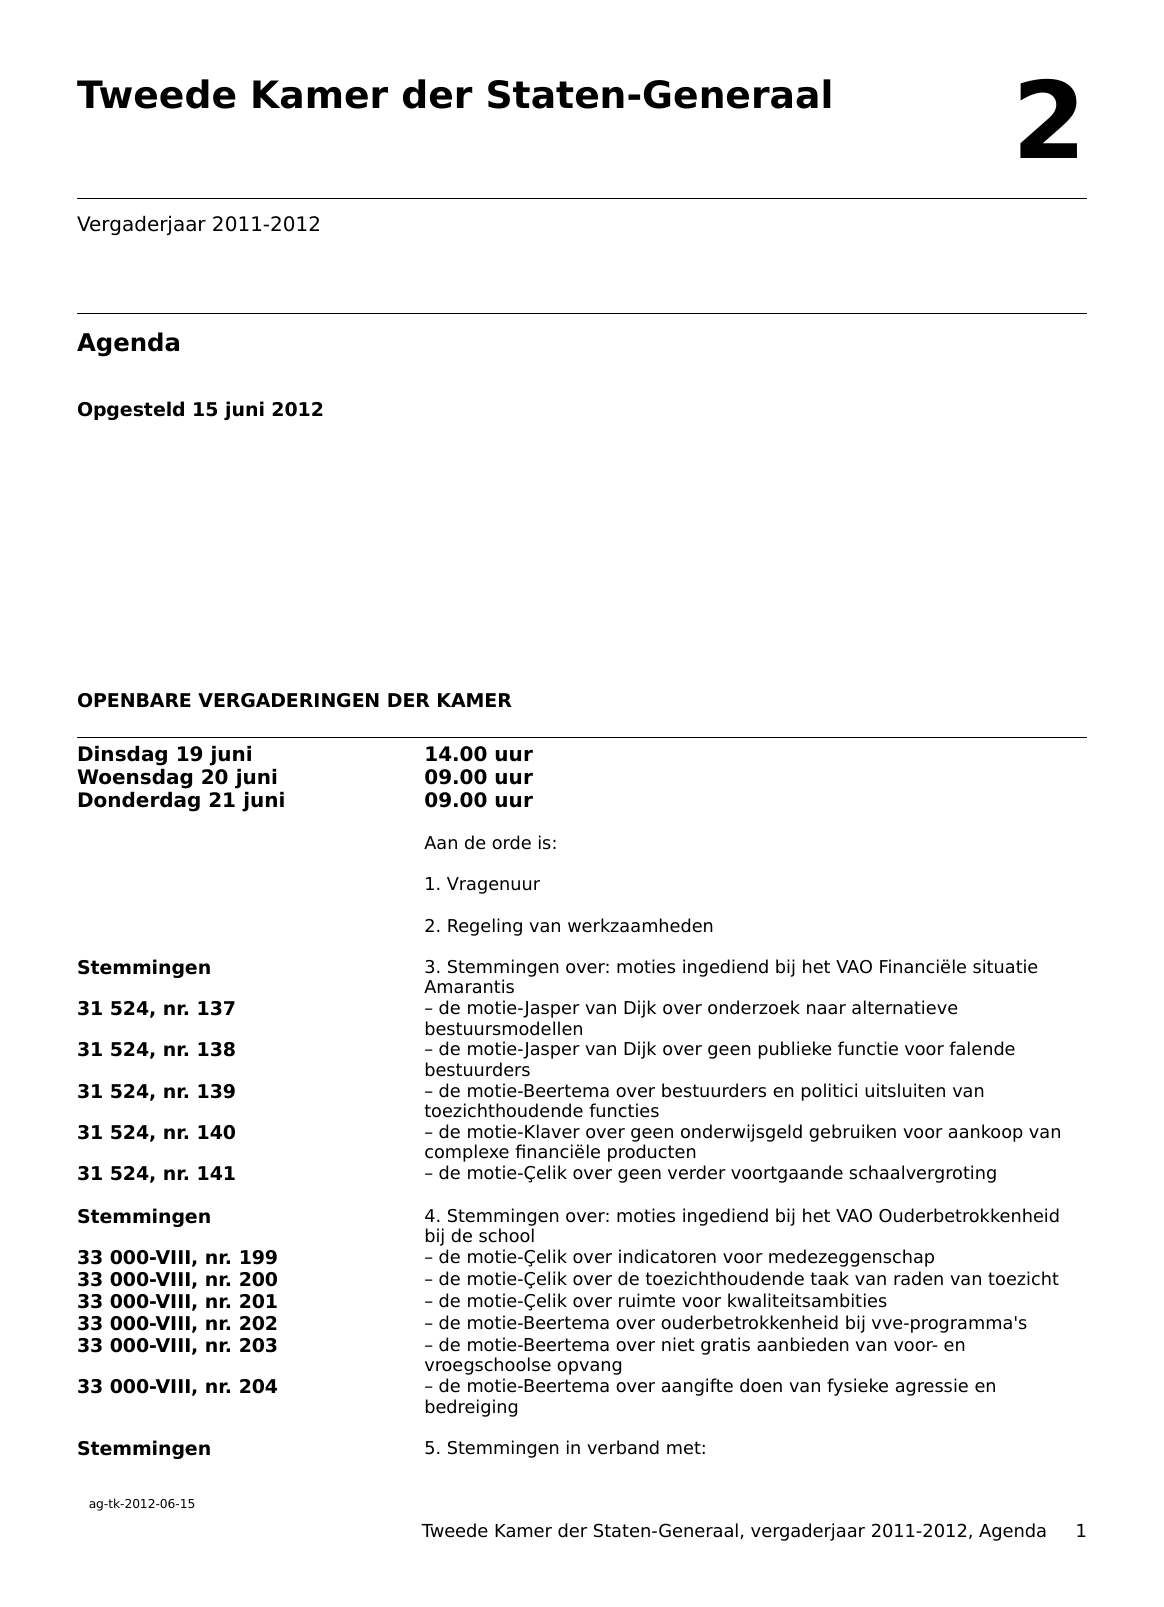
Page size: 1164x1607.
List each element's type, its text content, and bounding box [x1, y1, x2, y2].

table_cell Woensdag 20 juni [77, 766, 401, 789]
table_cell [77, 813, 401, 833]
table_cell [77, 936, 401, 957]
table_cell 5. Stemmingen in verband met: [418, 1438, 1087, 1460]
table_cell [422, 314, 1087, 357]
table_cell [401, 1163, 418, 1185]
table_cell – de motie-Çelik over de toezichthoudende taak van raden van toezicht [418, 1269, 1087, 1291]
table_cell [401, 1313, 418, 1335]
table_cell 31 524, nr. 140 [77, 1122, 401, 1163]
table_cell [401, 1185, 418, 1206]
table_cell – de motie-Beertema over bestuurders en politici uitsluiten van toezichthoudende functies [418, 1081, 1087, 1122]
table_cell [401, 1206, 418, 1247]
table_cell [401, 766, 418, 789]
table_cell Donderdag 21 juni [77, 789, 401, 812]
table_cell [401, 833, 418, 854]
table_cell – de motie-Çelik over geen verder voortgaande schaalvergroting [418, 1163, 1087, 1185]
table_cell [401, 1269, 418, 1291]
table_header [401, 738, 418, 766]
table_cell 33 000-VIII, nr. 203 [77, 1335, 401, 1376]
table_header Tweede Kamer der Staten-Generaal [77, 59, 886, 198]
table_cell Aan de orde is: [418, 833, 1087, 854]
text Opgesteld 15 juni 2012 [77, 399, 1087, 421]
table_cell [77, 895, 401, 916]
table_cell [401, 936, 418, 957]
table_cell [401, 1438, 418, 1460]
table_cell [77, 874, 401, 895]
table_header Dinsdag 19 juni [77, 738, 401, 766]
table_cell [401, 1081, 418, 1122]
table_cell [401, 1335, 418, 1376]
subtitle OPENBARE VERGADERINGEN DER KAMER [77, 690, 1087, 712]
table_cell – de motie-Çelik over ruimte voor kwaliteitsambities [418, 1291, 1087, 1313]
table_cell [401, 1376, 418, 1417]
table_cell 33 000-VIII, nr. 202 [77, 1313, 401, 1335]
table_cell 3. Stemmingen over: moties ingediend bij het VAO Financiële situatie Amarantis [418, 957, 1087, 998]
table_cell – de motie-Çelik over indicatoren voor medezeggenschap [418, 1247, 1087, 1269]
table_cell 33 000-VIII, nr. 204 [77, 1376, 401, 1417]
table_cell 31 524, nr. 138 [77, 1039, 401, 1081]
table_cell – de motie-Jasper van Dijk over geen publieke functie voor falende bestuurders [418, 1039, 1087, 1081]
table_cell 31 524, nr. 139 [77, 1081, 401, 1122]
table_cell [418, 1185, 1087, 1206]
table_cell [77, 854, 401, 874]
table_cell [401, 1291, 418, 1313]
table_cell [418, 936, 1087, 957]
table_cell [401, 1417, 418, 1438]
table_cell [401, 895, 418, 916]
table_cell 31 524, nr. 141 [77, 1163, 401, 1185]
table_cell [401, 1122, 418, 1163]
table_cell [418, 813, 1087, 833]
table_cell 4. Stemmingen over: moties ingediend bij het VAO Ouderbetrokkenheid bij de school [418, 1206, 1087, 1247]
table_cell [418, 895, 1087, 916]
table_cell [77, 916, 401, 936]
table_cell 31 524, nr. 137 [77, 998, 401, 1039]
table_cell [401, 789, 418, 812]
text ag-tk-2012-06-15 [88, 1497, 323, 1511]
table_cell Stemmingen [77, 1438, 401, 1460]
table_cell [418, 854, 1087, 874]
table_header 2 [886, 59, 1087, 198]
table_cell [401, 854, 418, 874]
table_cell [418, 1417, 1087, 1438]
table_cell Agenda [77, 314, 422, 357]
table_cell 09.00 uur [418, 789, 1087, 812]
table_cell Stemmingen [77, 957, 401, 998]
table_cell [401, 1039, 418, 1081]
table_cell [401, 1247, 418, 1269]
table_cell 33 000-VIII, nr. 199 [77, 1247, 401, 1269]
table_cell 33 000-VIII, nr. 200 [77, 1269, 401, 1291]
table_cell [401, 874, 418, 895]
table_cell [77, 1417, 401, 1438]
table_cell [401, 916, 418, 936]
table_header 14.00 uur [418, 738, 1087, 766]
table_cell Stemmingen [77, 1206, 401, 1247]
table_cell 1. Vragenuur [418, 874, 1087, 895]
table_cell [77, 833, 401, 854]
table_cell – de motie-Klaver over geen onderwijsgeld gebruiken voor aankoop van complexe financiële producten [418, 1122, 1087, 1163]
table_cell – de motie-Beertema over aangifte doen van fysieke agressie en bedreiging [418, 1376, 1087, 1417]
table_cell [401, 813, 418, 833]
table_cell 33 000-VIII, nr. 201 [77, 1291, 401, 1313]
table_cell – de motie-Beertema over niet gratis aanbieden van voor- en vroegschoolse opvang [418, 1335, 1087, 1376]
table_cell – de motie-Beertema over ouderbetrokkenheid bij vve-programma's [418, 1313, 1087, 1335]
table_cell [401, 998, 418, 1039]
table_cell [401, 957, 418, 998]
table_cell – de motie-Jasper van Dijk over onderzoek naar alternatieve bestuursmodellen [418, 998, 1087, 1039]
table_cell [77, 1185, 401, 1206]
table_cell 2. Regeling van werkzaamheden [418, 916, 1087, 936]
table_cell 09.00 uur [418, 766, 1087, 789]
table_cell Vergaderjaar 2011-2012 [77, 199, 1087, 313]
